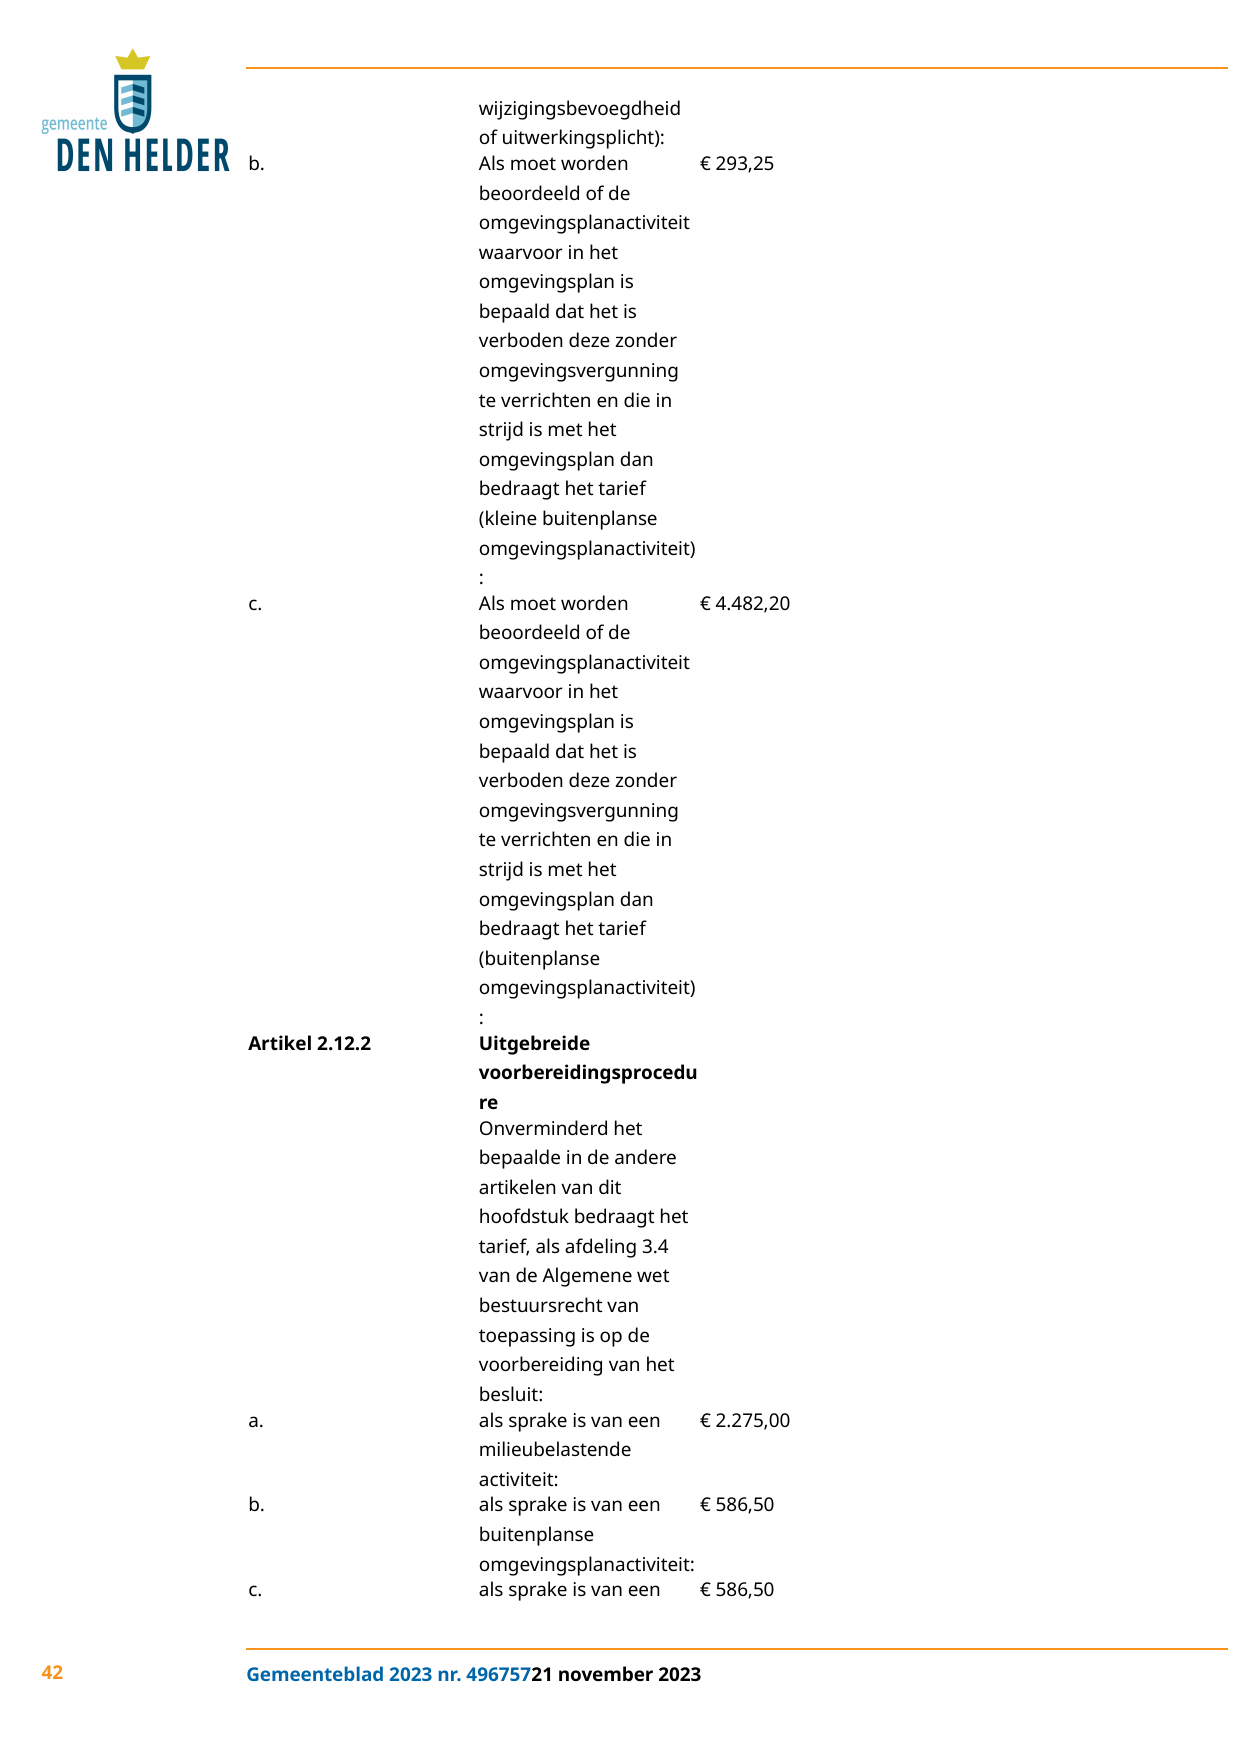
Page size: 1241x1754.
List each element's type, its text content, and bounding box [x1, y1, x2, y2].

table_cell [921, 1407, 1152, 1492]
table_cell Als moet worden beoordeeld of de omgevingsplanactiviteit waarvoor in het omgevingsplan is bepaald dat het is verboden deze zonder omgevingsvergunning te verrichten en die in strijd is met het omgevingsplan dan bedraagt het tarief (buitenplanse omgevingsplanactiviteit): [479, 590, 700, 1030]
table_cell als sprake is van een [479, 1577, 700, 1602]
table_cell € 4.482,20 [700, 590, 921, 1030]
table_cell [921, 1115, 1152, 1407]
table_cell € 586,50 [700, 1492, 921, 1577]
table_cell [921, 1577, 1152, 1602]
table_cell [921, 1030, 1152, 1115]
table_cell Uitgebreide voorbereidingsprocedure [479, 1030, 700, 1115]
table_cell c. [248, 1577, 479, 1602]
table_cell b. [248, 150, 479, 590]
picture [41, 47, 231, 172]
table_cell als sprake is van een milieubelastende activiteit: [479, 1407, 700, 1492]
table_cell a. [248, 1407, 479, 1492]
table_cell [248, 1115, 479, 1407]
table_cell € 2.275,00 [700, 1407, 921, 1492]
table_cell c. [248, 590, 479, 1030]
table_cell Onverminderd het bepaalde in de andere artikelen van dit hoofdstuk bedraagt het tarief, als afdeling 3.4 van de Algemene wet bestuursrecht van toepassing is op de voorbereiding van het besluit: [479, 1115, 700, 1407]
table_cell [921, 1492, 1152, 1577]
table_cell [921, 150, 1152, 590]
picture [182, 144, 187, 165]
table_cell b. [248, 1492, 479, 1577]
table_cell [921, 95, 1152, 150]
table_cell Artikel 2.12.2 [248, 1030, 479, 1115]
table_cell € 293,25 [700, 150, 921, 590]
table_cell als sprake is van een buitenplanse omgevingsplanactiviteit: [479, 1492, 700, 1577]
picture [100, 154, 106, 172]
table_cell [700, 1115, 921, 1407]
picture [63, 144, 68, 165]
table_cell € 586,50 [700, 1577, 921, 1602]
table_cell [700, 95, 921, 150]
table_cell wijzigingsbevoegdheid of uitwerkingsplicht): [479, 95, 700, 150]
table_cell Als moet worden beoordeeld of de omgevingsplanactiviteit waarvoor in het omgevingsplan is bepaald dat het is verboden deze zonder omgevingsvergunning te verrichten en die in strijd is met het omgevingsplan dan bedraagt het tarief (kleine buitenplanse omgevingsplanactiviteit): [479, 150, 700, 590]
table_cell [700, 1030, 921, 1115]
table_cell [248, 95, 479, 150]
picture [130, 157, 135, 172]
table_cell [921, 590, 1152, 1030]
picture [220, 160, 224, 172]
